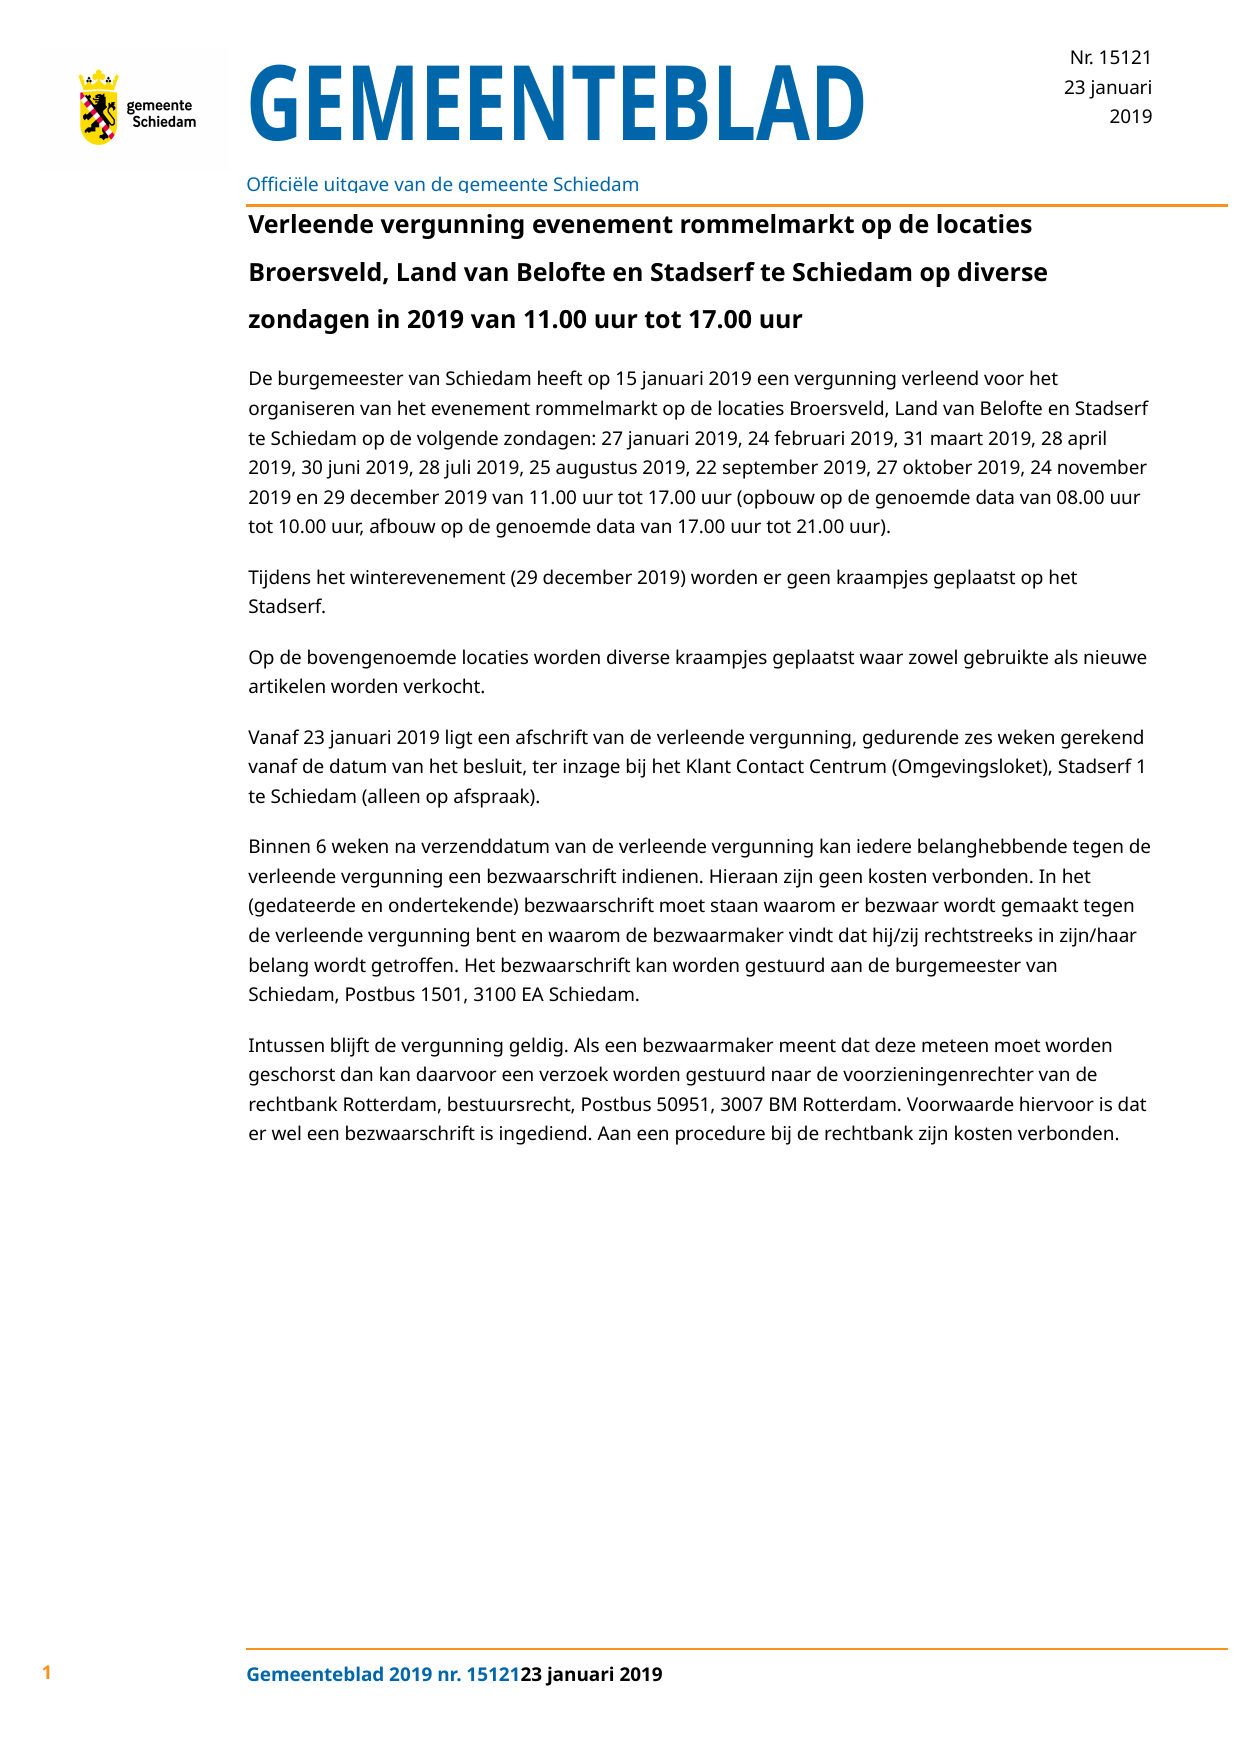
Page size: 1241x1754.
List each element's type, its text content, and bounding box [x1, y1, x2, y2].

text Tijdens het winterevenement (29 december 2019) worden er geen kraampjes geplaatst op het Stadserf. [248, 564, 1152, 619]
text De burgemeester van Schiedam heeft op 15 januari 2019 een vergunning verleend voor het organiseren van het evenement rommelmarkt op de locaties Broersveld, Land van Belofte en Stadserf te Schiedam op de volgende zondagen: 27 januari 2019, 24 februari 2019, 31 maart 2019, 28 april 2019, 30 juni 2019, 28 juli 2019, 25 augustus 2019, 22 september 2019, 27 oktober 2019, 24 november 2019 en 29 december 2019 van 11.00 uur tot 17.00 uur (opbouw op de genoemde data van 08.00 uur tot 10.00 uur, afbouw op de genoemde data van 17.00 uur tot 21.00 uur). [248, 366, 1152, 539]
text Intussen blijft de vergunning geldig. Als een bezwaarmaker meent dat deze meteen moet worden geschorst dan kan daarvoor een verzoek worden gestuurd naar de voorzieningenrechter van de rechtbank Rotterdam, bestuursrecht, Postbus 50951, 3007 BM Rotterdam. Voorwaarde hiervoor is dat er wel een bezwaarschrift is ingediend. Aan een procedure bij de rechtbank zijn kosten verbonden. [248, 1032, 1152, 1146]
picture [41, 47, 231, 172]
text Binnen 6 weken na verzenddatum van de verleende vergunning kan iedere belanghebbende tegen de verleende vergunning een bezwaarschrift indienen. Hieraan zijn geen kosten verbonden. In het (gedateerde en ondertekende) bezwaarschrift moet staan waarom er bezwaar wordt gemaakt tegen de verleende vergunning bent en waarom de bezwaarmaker vindt dat hij/zij rechtstreeks in zijn/haar belang wordt getroffen. Het bezwaarschrift kan worden gestuurd aan de burgemeester van Schiedam, Postbus 1501, 3100 EA Schiedam. [248, 833, 1152, 1007]
text Op de bovengenoemde locaties worden diverse kraampjes geplaatst waar zowel gebruikte als nieuwe artikelen worden verkocht. [248, 644, 1152, 699]
text Vanaf 23 januari 2019 ligt een afschrift van de verleende vergunning, gedurende zes weken gerekend vanaf de datum van het besluit, ter inzage bij het Klant Contact Centrum (Omgevingsloket), Stadserf 1 te Schiedam (alleen op afspraak). [248, 724, 1152, 809]
text Verleende vergunning evenement rommelmarkt op de locaties Broersveld, Land van Belofte en Stadserf te Schiedam op diverse zondagen in 2019 van 11.00 uur tot 17.00 uur [248, 207, 1152, 336]
